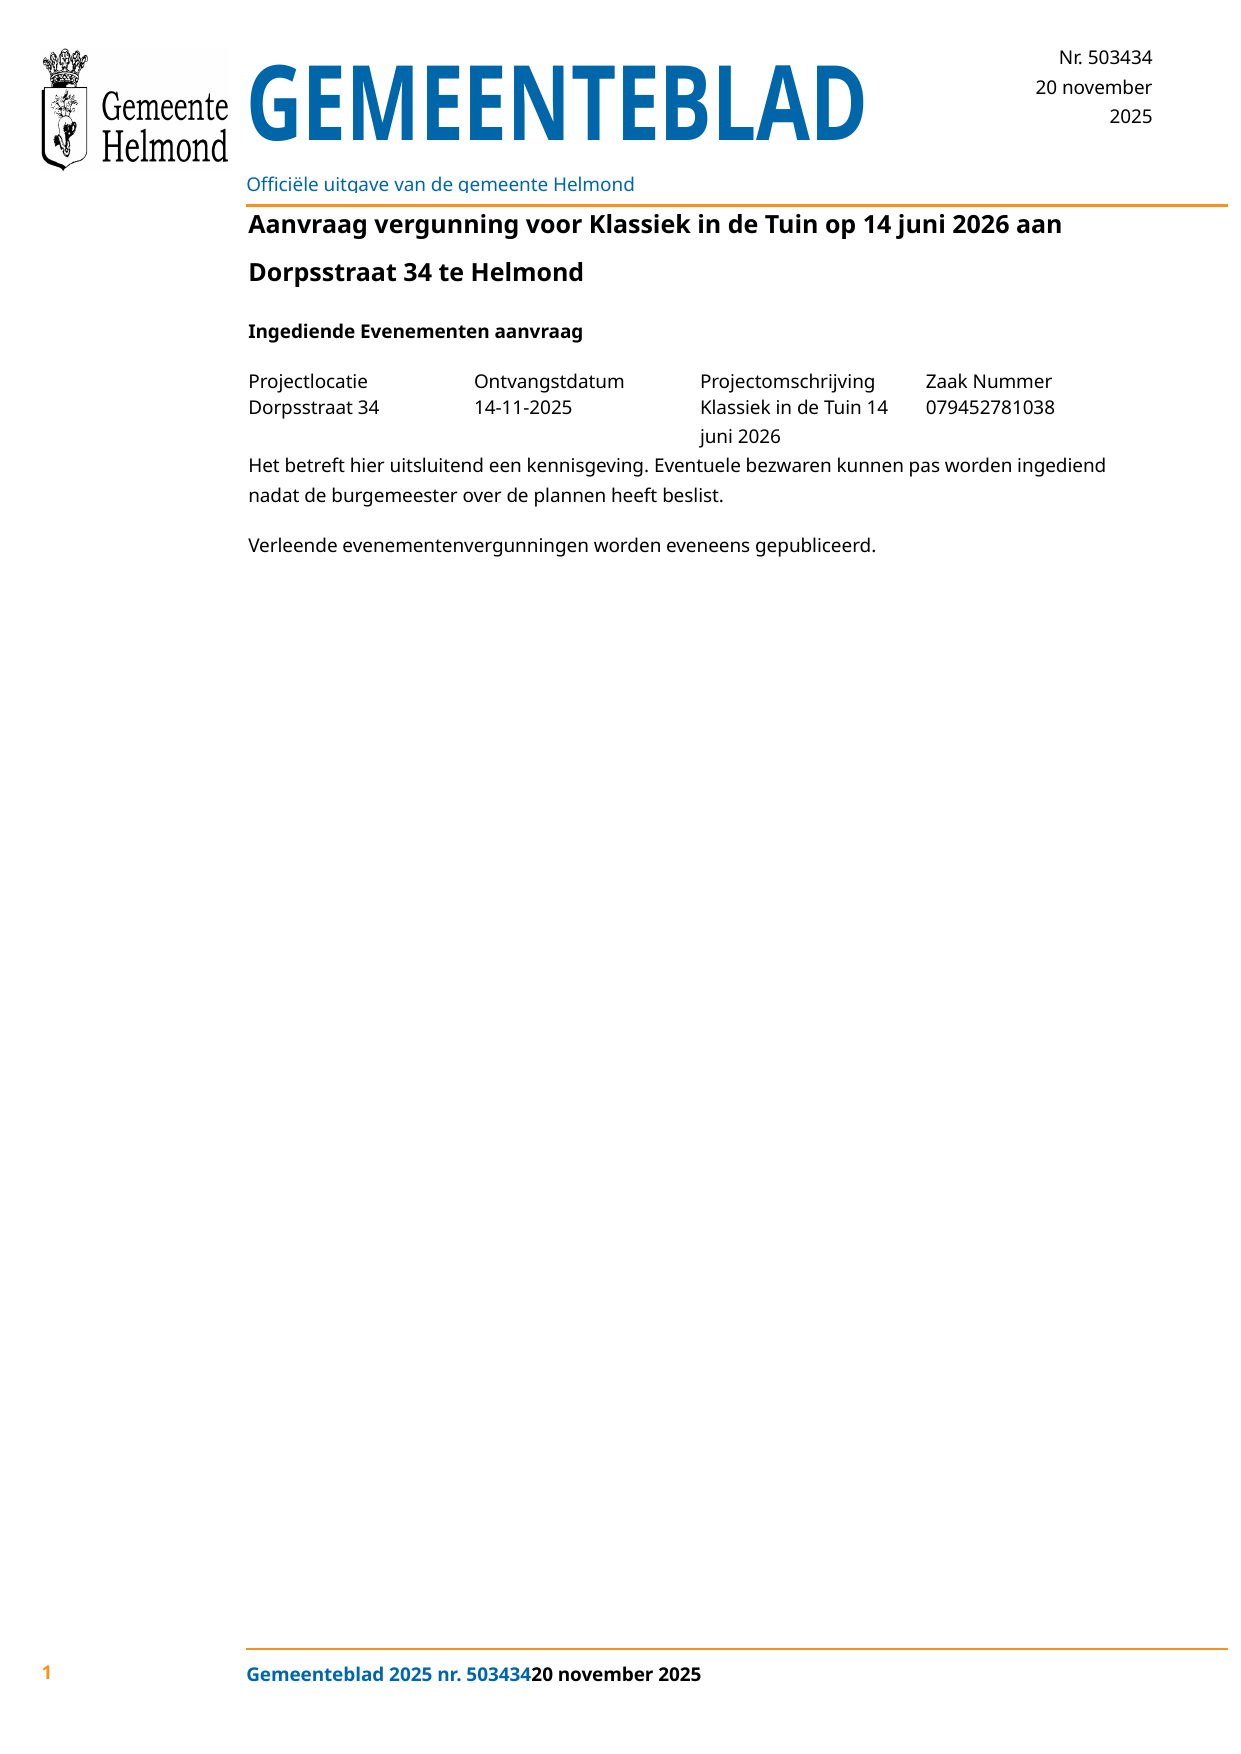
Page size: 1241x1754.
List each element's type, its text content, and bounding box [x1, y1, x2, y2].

text Verleende evenementenvergunningen worden eveneens gepubliceerd. [248, 533, 1152, 558]
table_header Ontvangstdatum [474, 369, 700, 394]
table_header Zaak Nummer [926, 369, 1152, 394]
table_header Projectomschrijving [700, 369, 926, 394]
text Het betreft hier uitsluitend een kennisgeving. Eventuele bezwaren kunnen pas worden ingediend nadat de burgemeester over de plannen heeft beslist. [248, 453, 1152, 508]
table_cell 079452781038 [926, 394, 1152, 449]
text Aanvraag vergunning voor Klassiek in de Tuin op 14 juni 2026 aan Dorpsstraat 34 te Helmond [248, 207, 1152, 288]
table_cell Dorpsstraat 34 [248, 394, 474, 449]
table_cell Klassiek in de Tuin 14 juni 2026 [700, 394, 926, 449]
table_header Projectlocatie [248, 369, 474, 394]
table_cell 14-11-2025 [474, 394, 700, 449]
text Ingediende Evenementen aanvraag [248, 318, 1152, 344]
picture [41, 47, 231, 172]
